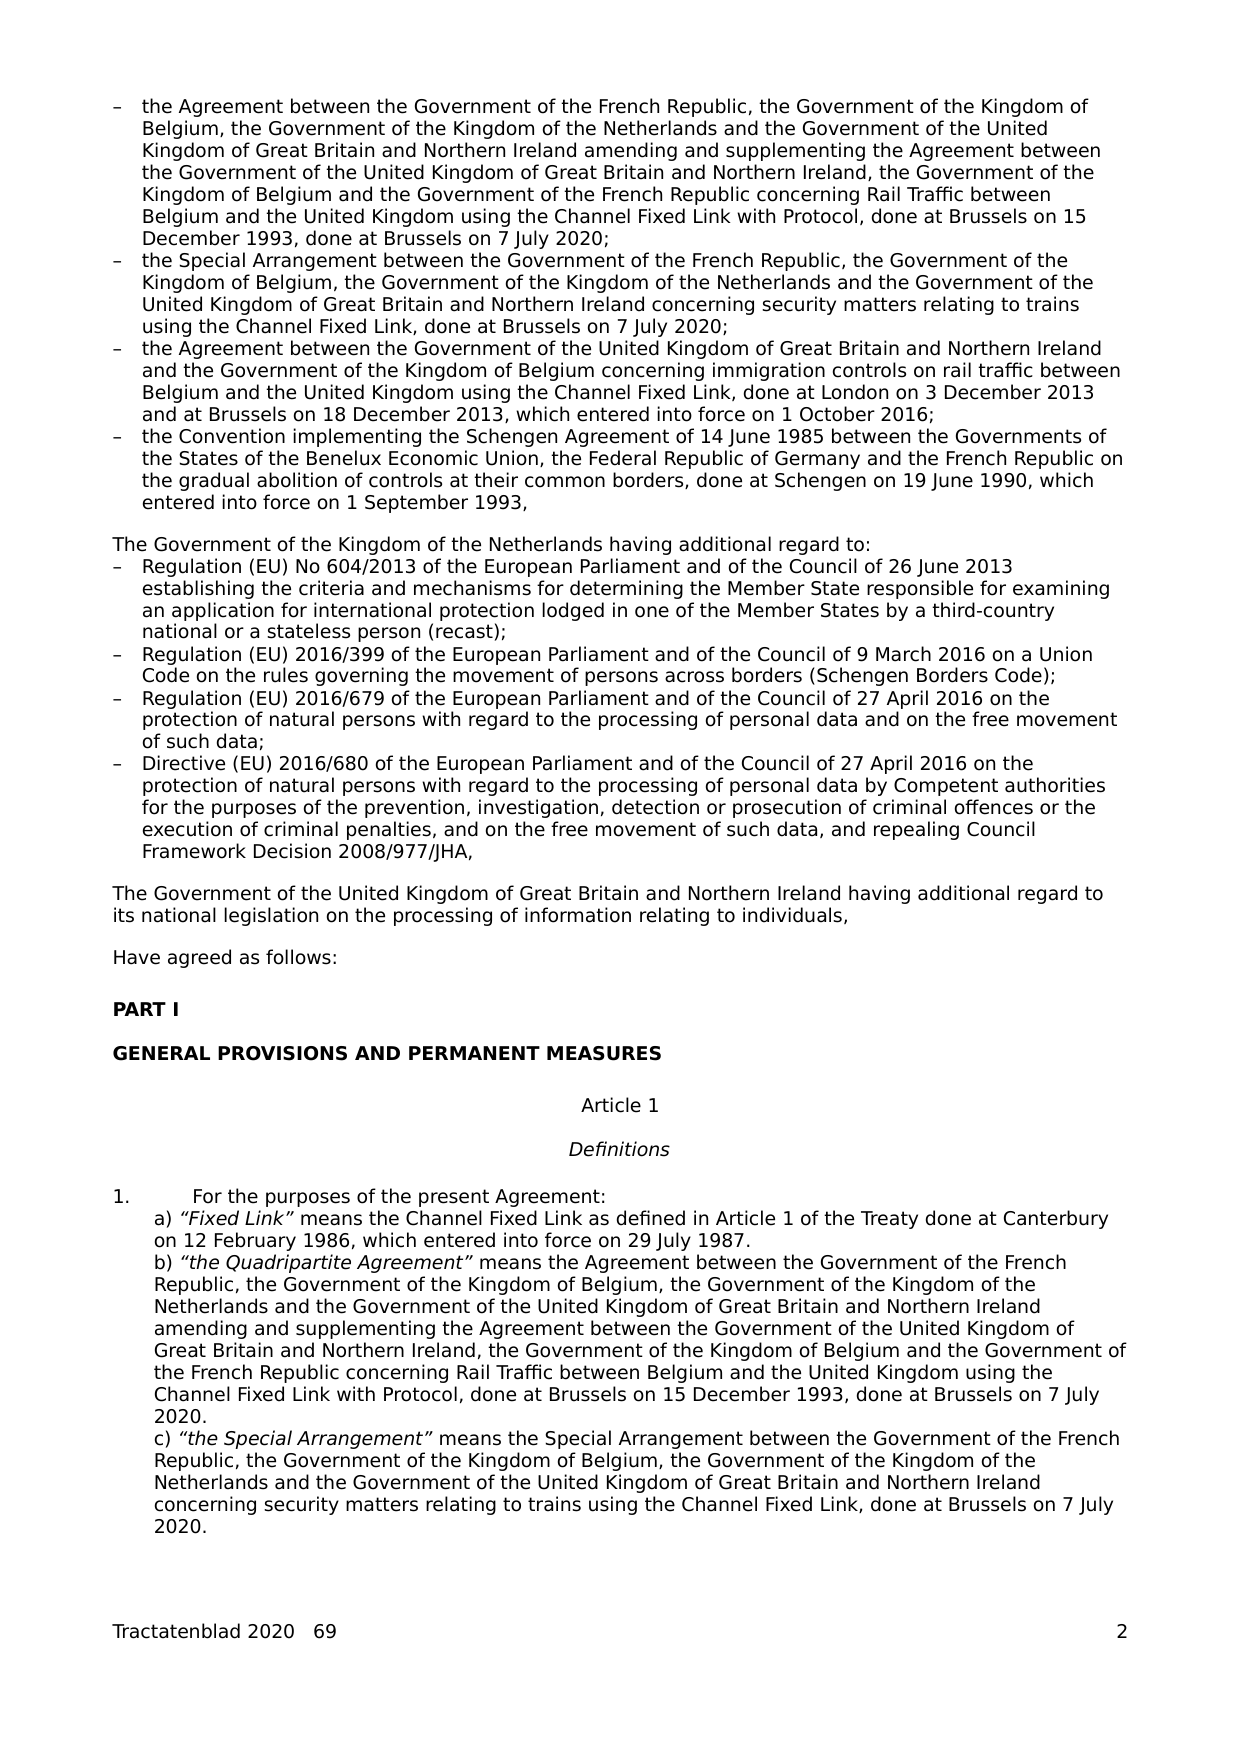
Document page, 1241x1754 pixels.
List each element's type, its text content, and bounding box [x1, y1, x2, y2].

text – the Agreement between the Government of the French Republic, the Government of the Kingdom of Belgium, the Government of the Kingdom of the Netherlands and the Government of the United Kingdom of Great Britain and Northern Ireland amending and supplementing the Agreement between the Government of the United Kingdom of Great Britain and Northern Ireland, the Government of the Kingdom of Belgium and the Government of the French Republic concerning Rail Traffic between Belgium and the United Kingdom using the Channel Fixed Link with Protocol, done at Brussels on 15 December 1993, done at Brussels on 7 July 2020; [112, 96, 1128, 250]
subtitle PART I GENERAL PROVISIONS AND PERMANENT MEASURES [112, 999, 1128, 1065]
subtitle Article 1 Definitions [112, 1095, 1128, 1161]
text – the Agreement between the Government of the United Kingdom of Great Britain and Northern Ireland and the Government of the Kingdom of Belgium concerning immigration controls on rail traffic between Belgium and the United Kingdom using the Channel Fixed Link, done at London on 3 December 2013 and at Brussels on 18 December 2013, which entered into force on 1 October 2016; [112, 338, 1128, 426]
text 1. For the purposes of the present Agreement: [112, 1186, 1128, 1208]
text – the Convention implementing the Schengen Agreement of 14 June 1985 between the Governments of the States of the Benelux Economic Union, the Federal Republic of Germany and the French Republic on the gradual abolition of controls at their common borders, done at Schengen on 19 June 1990, which entered into force on 1 September 1993, [112, 426, 1128, 513]
text – the Special Arrangement between the Government of the French Republic, the Government of the Kingdom of Belgium, the Government of the Kingdom of the Netherlands and the Government of the United Kingdom of Great Britain and Northern Ireland concerning security matters relating to trains using the Channel Fixed Link, done at Brussels on 7 July 2020; [112, 250, 1128, 338]
text – Directive (EU) 2016/680 of the European Parliament and of the Council of 27 April 2016 on the protection of natural persons with regard to the processing of personal data by Competent authorities for the purposes of the prevention, investigation, detection or prosecution of criminal offences or the execution of criminal penalties, and on the free movement of such data, and repealing Council Framework Decision 2008/977/JHA, [112, 753, 1128, 863]
text c) “the Special Arrangement” means the Special Arrangement between the Government of the French Republic, the Government of the Kingdom of Belgium, the Government of the Kingdom of the Netherlands and the Government of the United Kingdom of Great Britain and Northern Ireland concerning security matters relating to trains using the Channel Fixed Link, done at Brussels on 7 July 2020. [153, 1428, 1128, 1538]
text b) “the Quadripartite Agreement” means the Agreement between the Government of the French Republic, the Government of the Kingdom of Belgium, the Government of the Kingdom of the Netherlands and the Government of the United Kingdom of Great Britain and Northern Ireland amending and supplementing the Agreement between the Government of the United Kingdom of Great Britain and Northern Ireland, the Government of the Kingdom of Belgium and the Government of the French Republic concerning Rail Traffic between Belgium and the United Kingdom using the Channel Fixed Link with Protocol, done at Brussels on 15 December 1993, done at Brussels on 7 July 2020. [153, 1252, 1128, 1428]
text The Government of the United Kingdom of Great Britain and Northern Ireland having additional regard to its national legislation on the processing of information relating to individuals, [112, 883, 1128, 927]
text – Regulation (EU) 2016/679 of the European Parliament and of the Council of 27 April 2016 on the protection of natural persons with regard to the processing of personal data and on the free movement of such data; [112, 687, 1128, 753]
text – Regulation (EU) 2016/399 of the European Parliament and of the Council of 9 March 2016 on a Union Code on the rules governing the movement of persons across borders (Schengen Borders Code); [112, 643, 1128, 687]
text a) “Fixed Link” means the Channel Fixed Link as defined in Article 1 of the Treaty done at Canterbury on 12 February 1986, which entered into force on 29 July 1987. [153, 1208, 1128, 1252]
text – Regulation (EU) No 604/2013 of the European Parliament and of the Council of 26 June 2013 establishing the criteria and mechanisms for determining the Member State responsible for examining an application for international protection lodged in one of the Member States by a third-country national or a stateless person (recast); [112, 556, 1128, 643]
text Have agreed as follows: [112, 947, 1128, 969]
text The Government of the Kingdom of the Netherlands having additional regard to: [112, 533, 1128, 556]
